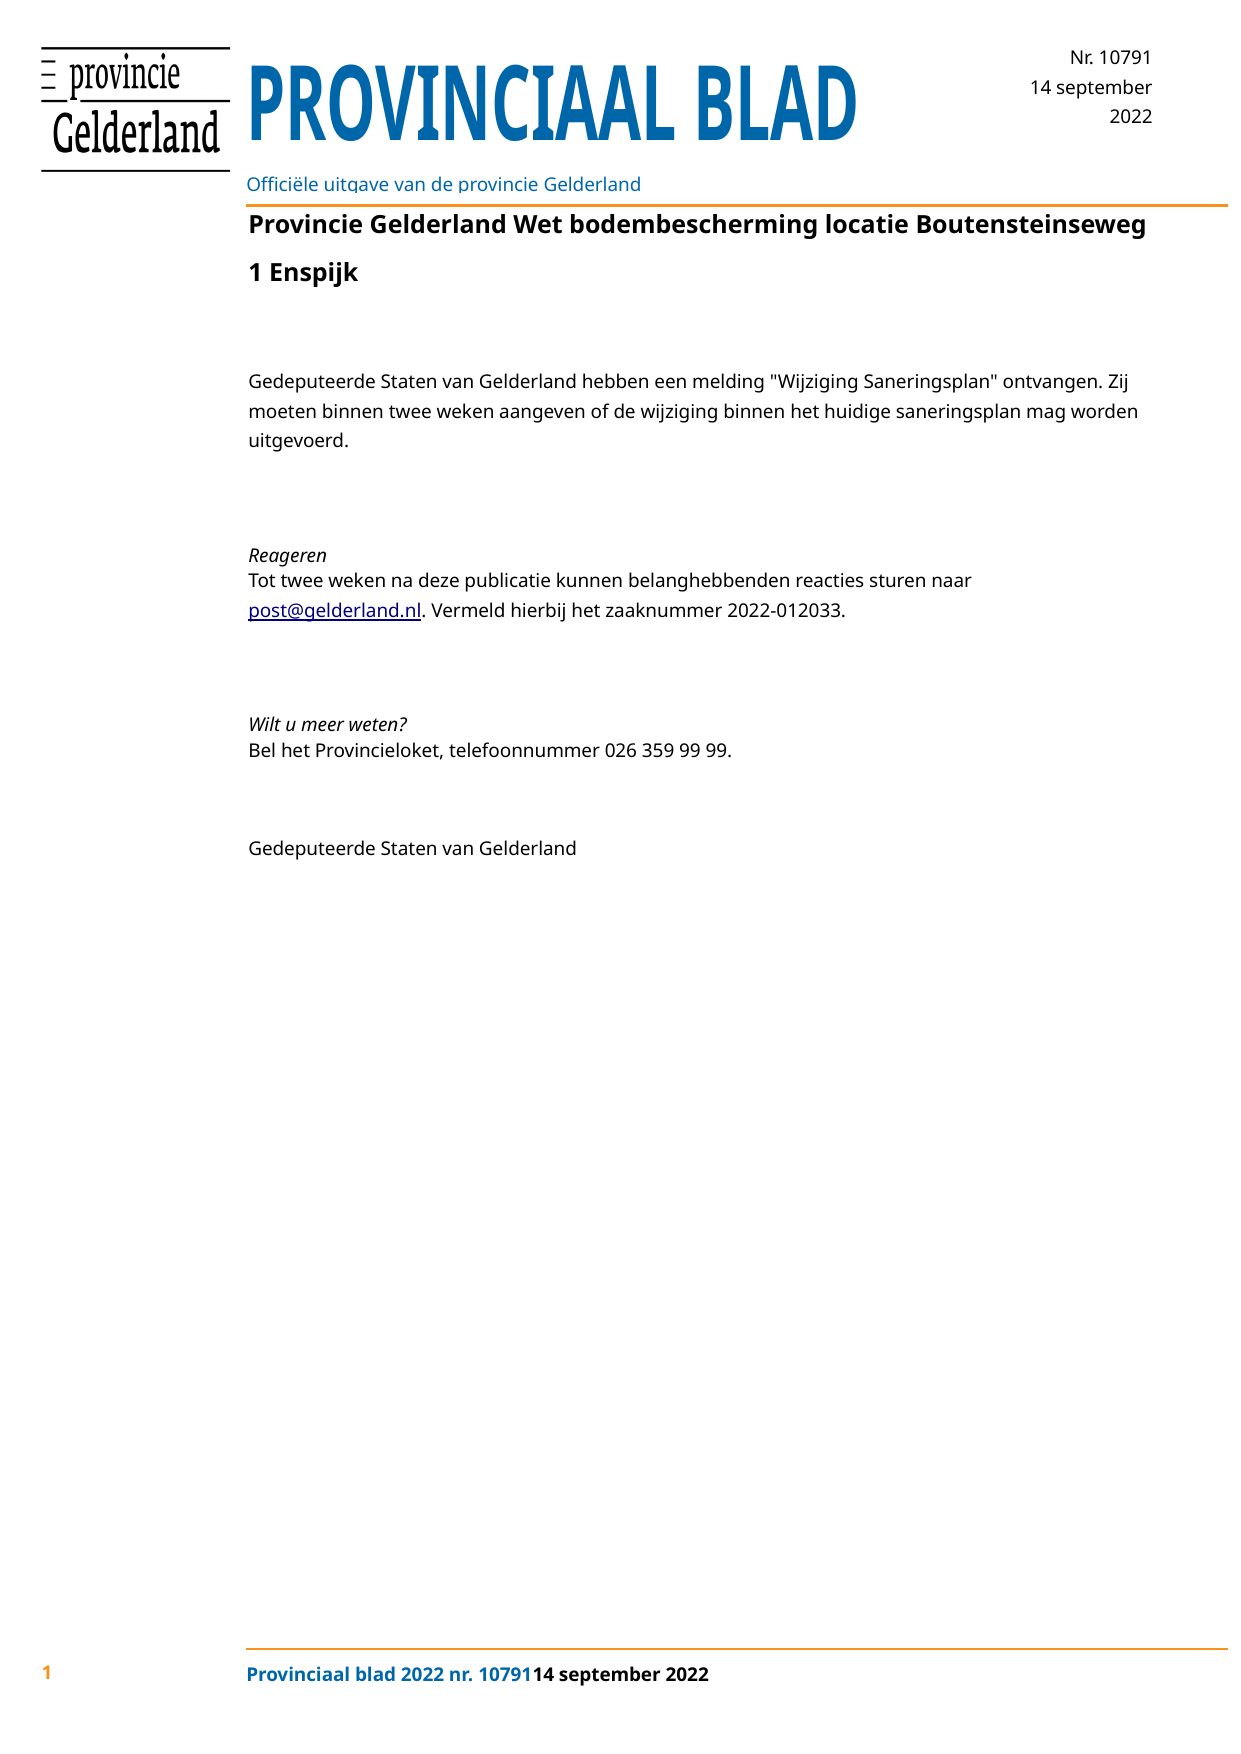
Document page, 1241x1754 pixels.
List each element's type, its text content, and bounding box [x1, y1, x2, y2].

text Tot twee weken na deze publicatie kunnen belanghebbenden reacties sturen naar post@gelderland.nl. Vermeld hierbij het zaaknummer 2022-012033. [248, 568, 1152, 623]
text Gedeputeerde Staten van Gelderland hebben een melding "Wijziging Saneringsplan" ontvangen. Zij moeten binnen twee weken aangeven of de wijziging binnen het huidige saneringsplan mag worden uitgevoerd. [248, 368, 1152, 453]
text Provincie Gelderland Wet bodembescherming locatie Boutensteinseweg 1 Enspijk [248, 207, 1152, 288]
text Reageren [248, 542, 1152, 568]
text Gedeputeerde Staten van Gelderland [248, 836, 1152, 861]
picture [41, 47, 231, 172]
text Wilt u meer weten? [248, 712, 1152, 737]
text Bel het Provincieloket, telefoonnummer 026 359 99 99. [248, 737, 1152, 763]
